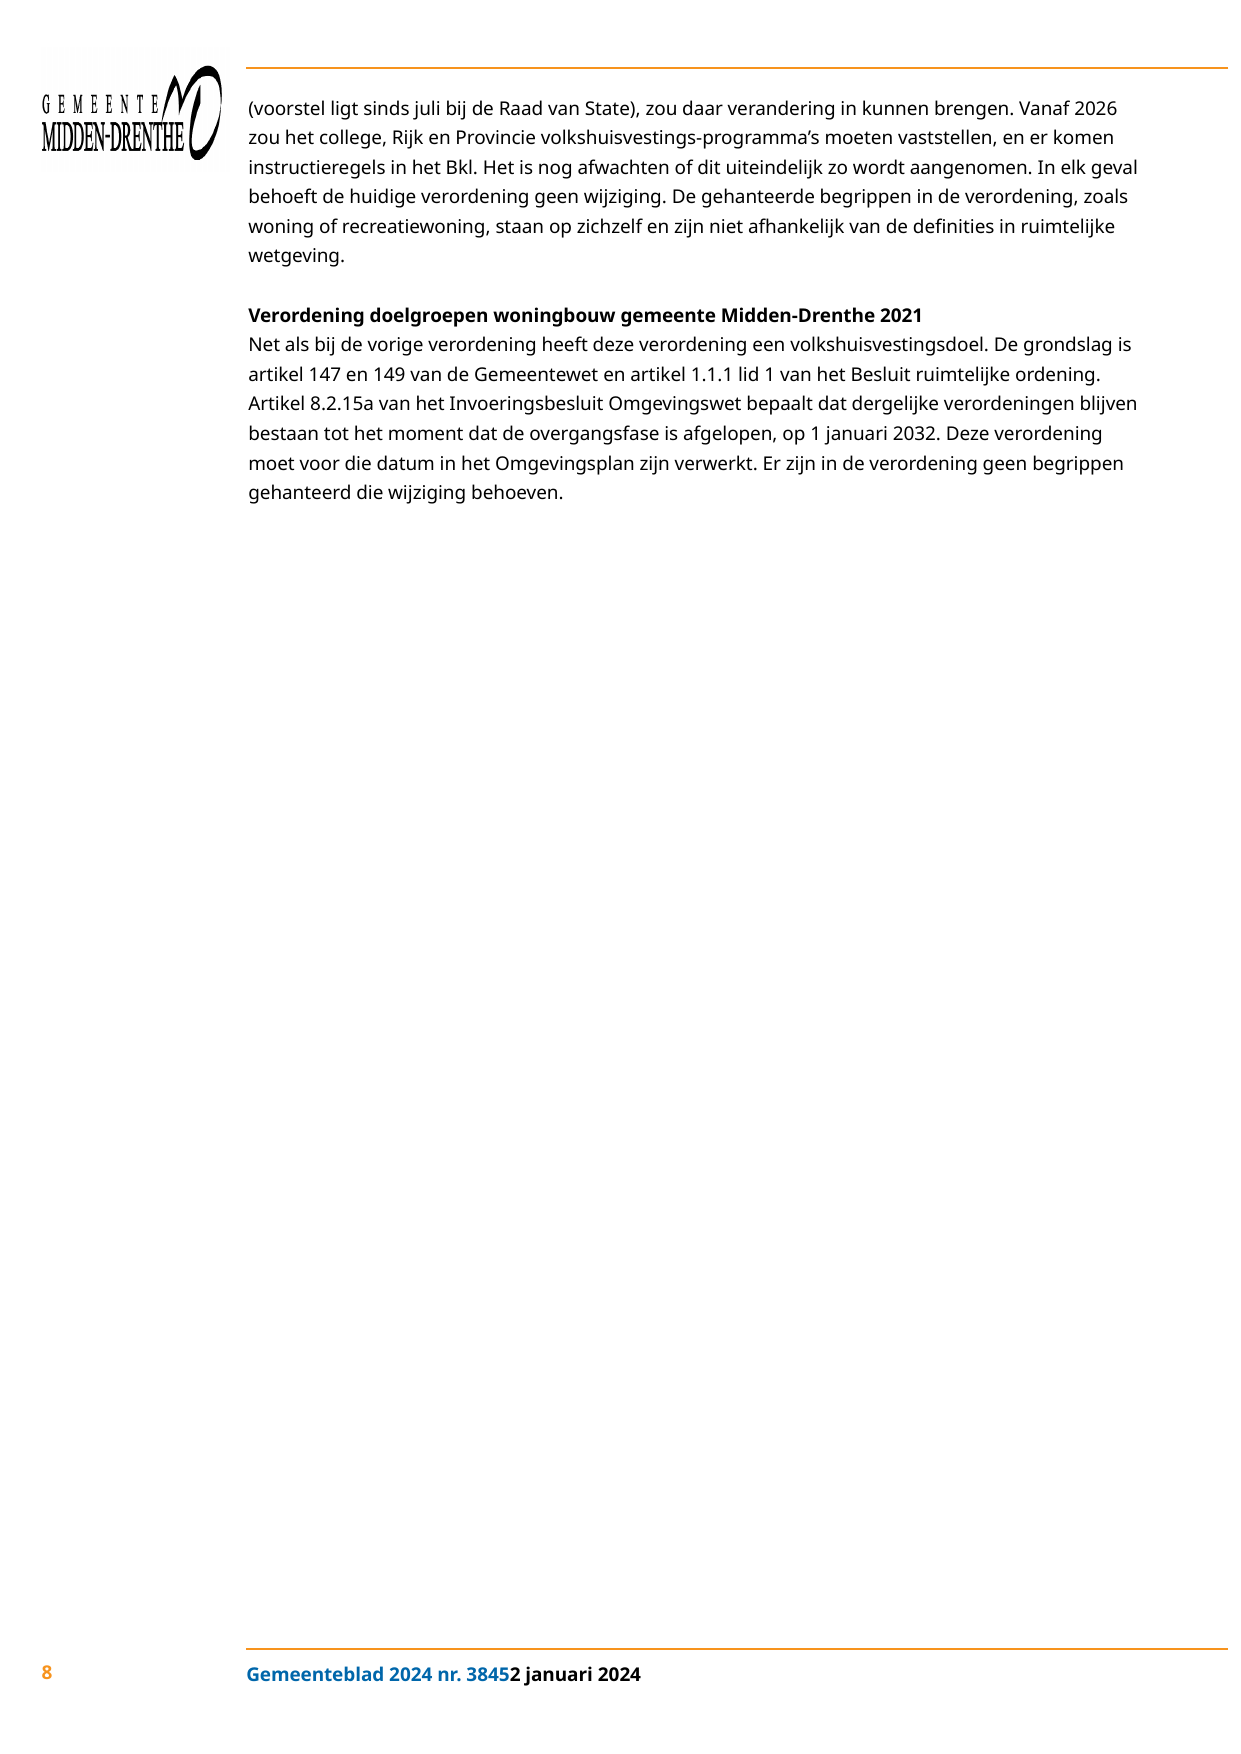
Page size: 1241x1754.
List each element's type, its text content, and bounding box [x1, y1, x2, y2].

picture [41, 47, 231, 172]
text Verordening doelgroepen woningbouw gemeente Midden-Drenthe 2021 [248, 302, 1152, 328]
text (voorstel ligt sinds juli bij de Raad van State), zou daar verandering in kunnen brengen. Vanaf 2026 zou het college, Rijk en Provincie volkshuisvestings-programma’s moeten vaststellen, en er komen instructieregels in het Bkl. Het is nog afwachten of dit uiteindelijk zo wordt aangenomen. In elk geval behoeft de huidige verordening geen wijziging. De gehanteerde begrippen in de verordening, zoals woning of recreatiewoning, staan op zichzelf en zijn niet afhankelijk van de definities in ruimtelijke wetgeving. [248, 95, 1152, 268]
text Net als bij de vorige verordening heeft deze verordening een volkshuisvestingsdoel. De grondslag is artikel 147 en 149 van de Gemeentewet en artikel 1.1.1 lid 1 van het Besluit ruimtelijke ordening. Artikel 8.2.15a van het Invoeringsbesluit Omgevingswet bepaalt dat dergelijke verordeningen blijven bestaan tot het moment dat de overgangsfase is afgelopen, op 1 januari 2032. Deze verordening moet voor die datum in het Omgevingsplan zijn verwerkt. Er zijn in de verordening geen begrippen gehanteerd die wijziging behoeven. [248, 331, 1152, 505]
